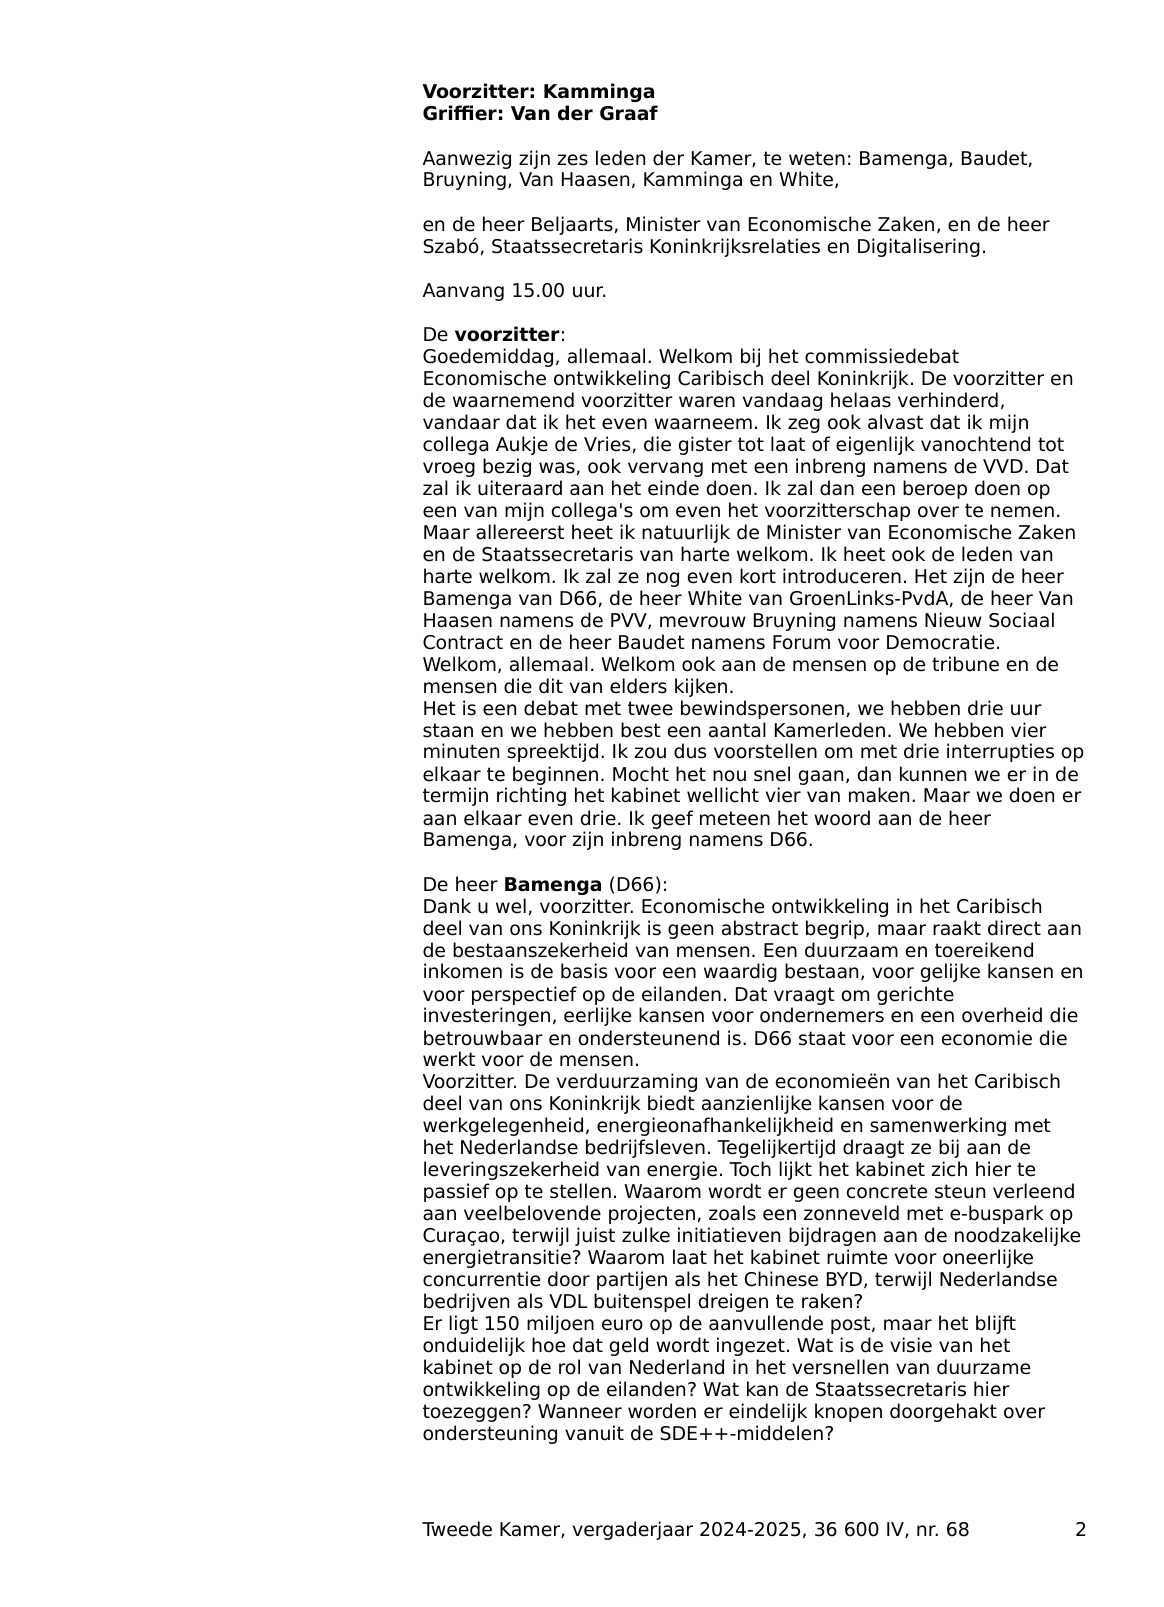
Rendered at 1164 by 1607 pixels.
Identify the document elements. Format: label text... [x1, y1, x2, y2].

text en de heer Beljaarts, Minister van Economische Zaken, en de heer Szabó, Staatssecretaris Koninkrijksrelaties en Digitalisering. [422, 213, 1087, 257]
text Aanwezig zijn zes leden der Kamer, te weten: Bamenga, Baudet, Bruyning, Van Haasen, Kamminga en White, [422, 147, 1087, 191]
text De voorzitter: [422, 324, 1087, 346]
text De heer Bamenga (D66): [422, 873, 1087, 896]
text Het is een debat met twee bewindspersonen, we hebben drie uur staan en we hebben best een aantal Kamerleden. We hebben vier minuten spreektijd. Ik zou dus voorstellen om met drie interrupties op elkaar te beginnen. Mocht het nou snel gaan, dan kunnen we er in de termijn richting het kabinet wellicht vier van maken. Maar we doen er aan elkaar even drie. Ik geef meteen het woord aan de heer Bamenga, voor zijn inbreng namens D66. [422, 697, 1087, 851]
text Voorzitter. De verduurzaming van de economieën van het Caribisch deel van ons Koninkrijk biedt aanzienlijke kansen voor de werkgelegenheid, energieonafhankelijkheid en samenwerking met het Nederlandse bedrijfsleven. Tegelijkertijd draagt ze bij aan de leveringszekerheid van energie. Toch lijkt het kabinet zich hier te passief op te stellen. Waarom wordt er geen concrete steun verleend aan veelbelovende projecten, zoals een zonneveld met e-buspark op Curaçao, terwijl juist zulke initiatieven bijdragen aan de noodzakelijke energietransitie? Waarom laat het kabinet ruimte voor oneerlijke concurrentie door partijen als het Chinese BYD, terwijl Nederlandse bedrijven als VDL buitenspel dreigen te raken? [422, 1071, 1087, 1313]
text Griffier: Van der Graaf [422, 103, 1087, 125]
text Maar allereerst heet ik natuurlijk de Minister van Economische Zaken en de Staatssecretaris van harte welkom. Ik heet ook de leden van harte welkom. Ik zal ze nog even kort introduceren. Het zijn de heer Bamenga van D66, de heer White van GroenLinks-PvdA, de heer Van Haasen namens de PVV, mevrouw Bruyning namens Nieuw Sociaal Contract en de heer Baudet namens Forum voor Democratie. Welkom, allemaal. Welkom ook aan de mensen op de tribune en de mensen die dit van elders kijken. [422, 522, 1087, 697]
text Voorzitter: Kamminga [422, 81, 1087, 103]
text Er ligt 150 miljoen euro op de aanvullende post, maar het blijft onduidelijk hoe dat geld wordt ingezet. Wat is de visie van het kabinet op de rol van Nederland in het versnellen van duurzame ontwikkeling op de eilanden? Wat kan de Staatssecretaris hier toezeggen? Wanneer worden er eindelijk knopen doorgehakt over ondersteuning vanuit de SDE++-middelen? [422, 1313, 1087, 1445]
text Goedemiddag, allemaal. Welkom bij het commissiedebat Economische ontwikkeling Caribisch deel Koninkrijk. De voorzitter en de waarnemend voorzitter waren vandaag helaas verhinderd, vandaar dat ik het even waarneem. Ik zeg ook alvast dat ik mijn collega Aukje de Vries, die gister tot laat of eigenlijk vanochtend tot vroeg bezig was, ook vervang met een inbreng namens de VVD. Dat zal ik uiteraard aan het einde doen. Ik zal dan een beroep doen op een van mijn collega's om even het voorzitterschap over te nemen. [422, 346, 1087, 522]
text Aanvang 15.00 uur. [422, 280, 1087, 302]
text Dank u wel, voorzitter. Economische ontwikkeling in het Caribisch deel van ons Koninkrijk is geen abstract begrip, maar raakt direct aan de bestaanszekerheid van mensen. Een duurzaam en toereikend inkomen is de basis voor een waardig bestaan, voor gelijke kansen en voor perspectief op de eilanden. Dat vraagt om gerichte investeringen, eerlijke kansen voor ondernemers en een overheid die betrouwbaar en ondersteunend is. D66 staat voor een economie die werkt voor de mensen. [422, 896, 1087, 1071]
